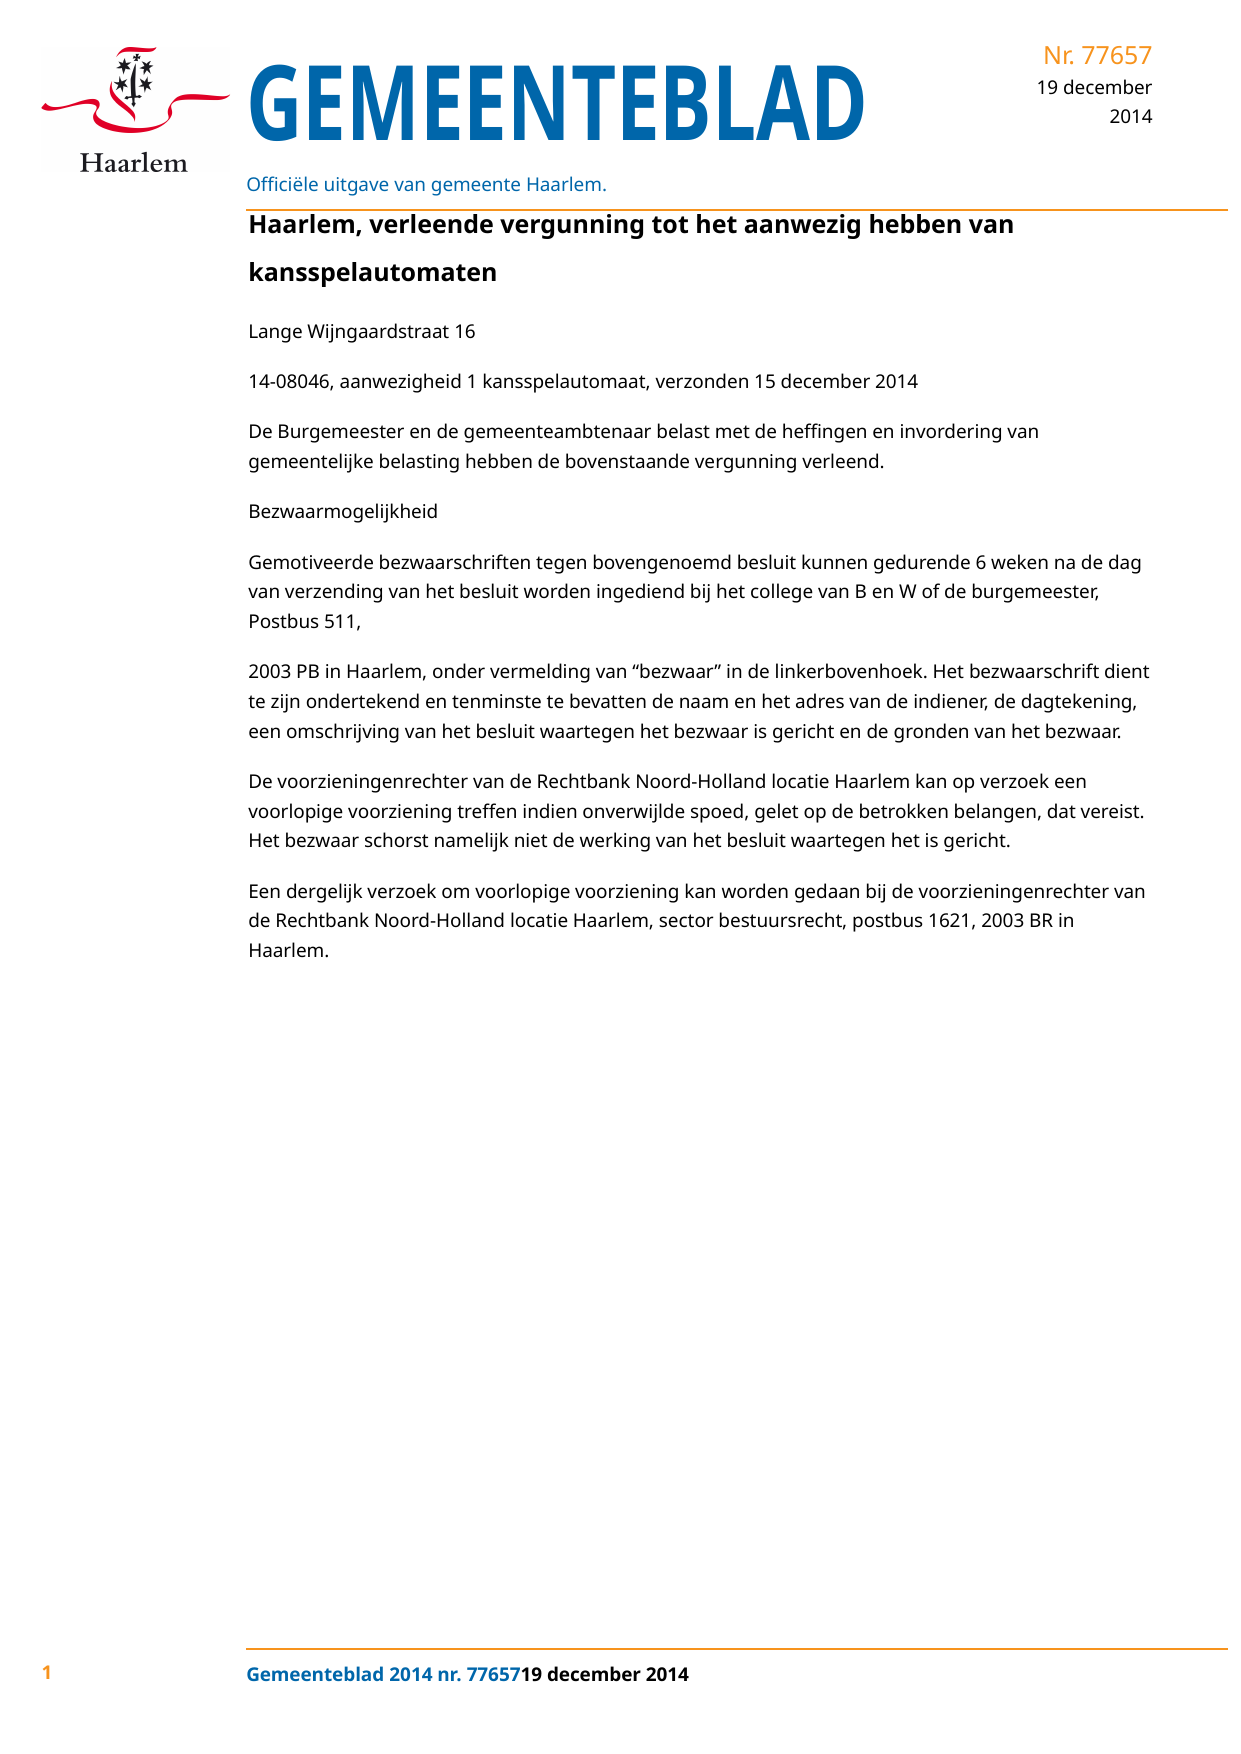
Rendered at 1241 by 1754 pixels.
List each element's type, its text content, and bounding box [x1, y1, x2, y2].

text 14-08046, aanwezigheid 1 kansspelautomaat, verzonden 15 december 2014 [248, 368, 1152, 394]
text Lange Wijngaardstraat 16 [248, 318, 1152, 344]
text De Burgemeester en de gemeenteambtenaar belast met de heffingen en invordering van gemeentelijke belasting hebben de bovenstaande vergunning verleend. [248, 419, 1152, 474]
text Bezwaarmogelijkheid [248, 499, 1152, 524]
text Gemotiveerde bezwaarschriften tegen bovengenoemd besluit kunnen gedurende 6 weken na de dag van verzending van het besluit worden ingediend bij het college van B en W of de burgemeester, Postbus 511, [248, 549, 1152, 634]
text De voorzieningenrechter van de Rechtbank Noord-Holland locatie Haarlem kan op verzoek een voorlopige voorziening treffen indien onverwijlde spoed, gelet op de betrokken belangen, dat vereist. Het bezwaar schorst namelijk niet de werking van het besluit waartegen het is gericht. [248, 768, 1152, 853]
picture [41, 47, 231, 172]
text Haarlem, verleende vergunning tot het aanwezig hebben van kansspelautomaten [248, 211, 1152, 288]
text Een dergelijk verzoek om voorlopige voorziening kan worden gedaan bij de voorzieningenrechter van de Rechtbank Noord-Holland locatie Haarlem, sector bestuursrecht, postbus 1621, 2003 BR in Haarlem. [248, 878, 1152, 963]
text 2003 PB in Haarlem, onder vermelding van “bezwaar” in de linkerbovenhoek. Het bezwaarschrift dient te zijn ondertekend en tenminste te bevatten de naam en het adres van de indiener, de dagtekening, een omschrijving van het besluit waartegen het bezwaar is gericht en de gronden van het bezwaar. [248, 659, 1152, 744]
